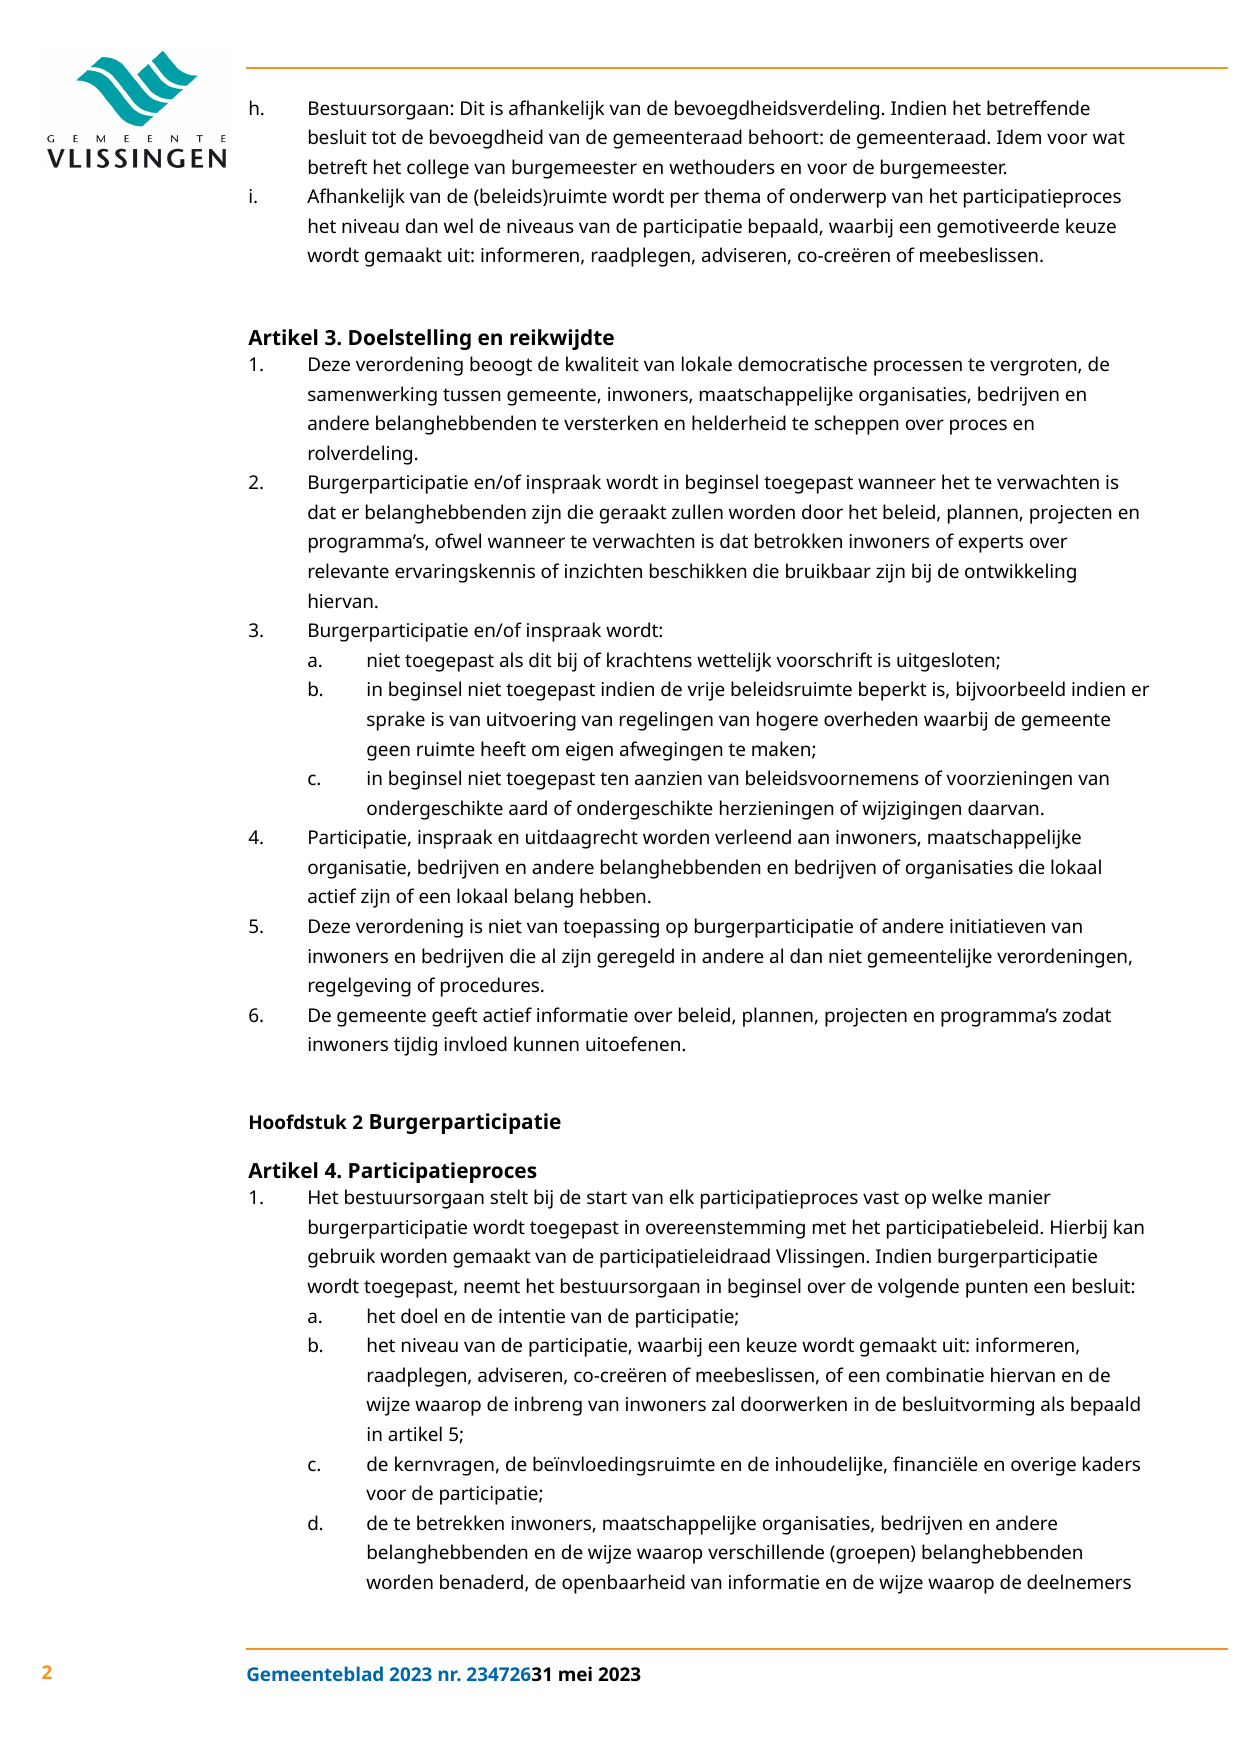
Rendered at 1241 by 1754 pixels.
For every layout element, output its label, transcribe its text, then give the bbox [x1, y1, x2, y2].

text Artikel 4. Participatieproces [248, 1156, 1152, 1184]
list Burgerparticipatie en/of inspraak wordt in beginsel toegepast wanneer het te verwachten is dat er belanghebbenden zijn die geraakt zullen worden door het beleid, plannen, projecten en programma’s, ofwel wanneer te verwachten is dat betrokken inwoners of experts over relevante ervaringskennis of inzichten beschikken die bruikbaar zijn bij de ontwikkeling hiervan. [248, 469, 1152, 613]
list De gemeente geeft actief informatie over beleid, plannen, projecten en programma’s zodat inwoners tijdig invloed kunnen uitoefenen. [248, 1002, 1152, 1057]
text Hoofdstuk 2 Burgerparticipatie [248, 1107, 1152, 1135]
list Het bestuursorgaan stelt bij de start van elk participatieproces vast op welke manier burgerparticipatie wordt toegepast in overeenstemming met het participatiebeleid. Hierbij kan gebruik worden gemaakt van de participatieleidraad Vlissingen. Indien burgerparticipatie wordt toegepast, neemt het bestuursorgaan in beginsel over de volgende punten een besluit: [248, 1184, 1152, 1299]
list Burgerparticipatie en/of inspraak wordt: [248, 617, 1152, 643]
list in beginsel niet toegepast indien de vrije beleidsruimte beperkt is, bijvoorbeeld indien er sprake is van uitvoering van regelingen van hogere overheden waarbij de gemeente geen ruimte heeft om eigen afwegingen te maken; [307, 677, 1152, 761]
list het doel en de intentie van de participatie; [307, 1303, 1152, 1328]
list de te betrekken inwoners, maatschappelijke organisaties, bedrijven en andere belanghebbenden en de wijze waarop verschillende (groepen) belanghebbenden worden benaderd, de openbaarheid van informatie en de wijze waarop de deelnemers [307, 1510, 1152, 1595]
list Participatie, inspraak en uitdaagrecht worden verleend aan inwoners, maatschappelijke organisatie, bedrijven en andere belanghebbenden en bedrijven of organisaties die lokaal actief zijn of een lokaal belang hebben. [248, 824, 1152, 909]
list Afhankelijk van de (beleids)ruimte wordt per thema of onderwerp van het participatieproces het niveau dan wel de niveaus van de participatie bepaald, waarbij een gemotiveerde keuze wordt gemaakt uit: informeren, raadplegen, adviseren, co-creëren of meebeslissen. [248, 183, 1152, 268]
list de kernvragen, de beïnvloedingsruimte en de inhoudelijke, financiële en overige kaders voor de participatie; [307, 1451, 1152, 1506]
list Deze verordening is niet van toepassing op burgerparticipatie of andere initiatieven van inwoners en bedrijven die al zijn geregeld in andere al dan niet gemeentelijke verordeningen, regelgeving of procedures. [248, 913, 1152, 998]
picture [41, 47, 231, 172]
text Artikel 3. Doelstelling en reikwijdte [248, 323, 1152, 351]
list Deze verordening beoogt de kwaliteit van lokale democratische processen te vergroten, de samenwerking tussen gemeente, inwoners, maatschappelijke organisaties, bedrijven en andere belanghebbenden te versterken en helderheid te scheppen over proces en rolverdeling. [248, 351, 1152, 466]
list Bestuursorgaan: Dit is afhankelijk van de bevoegdheidsverdeling. Indien het betreffende besluit tot de bevoegdheid van de gemeenteraad behoort: de gemeenteraad. Idem voor wat betreft het college van burgemeester en wethouders en voor de burgemeester. [248, 95, 1152, 180]
list het niveau van de participatie, waarbij een keuze wordt gemaakt uit: informeren, raadplegen, adviseren, co-creëren of meebeslissen, of een combinatie hiervan en de wijze waarop de inbreng van inwoners zal doorwerken in de besluitvorming als bepaald in artikel 5; [307, 1332, 1152, 1447]
list niet toegepast als dit bij of krachtens wettelijk voorschrift is uitgesloten; [307, 647, 1152, 673]
list in beginsel niet toegepast ten aanzien van beleidsvoornemens of voorzieningen van ondergeschikte aard of ondergeschikte herzieningen of wijzigingen daarvan. [307, 765, 1152, 821]
